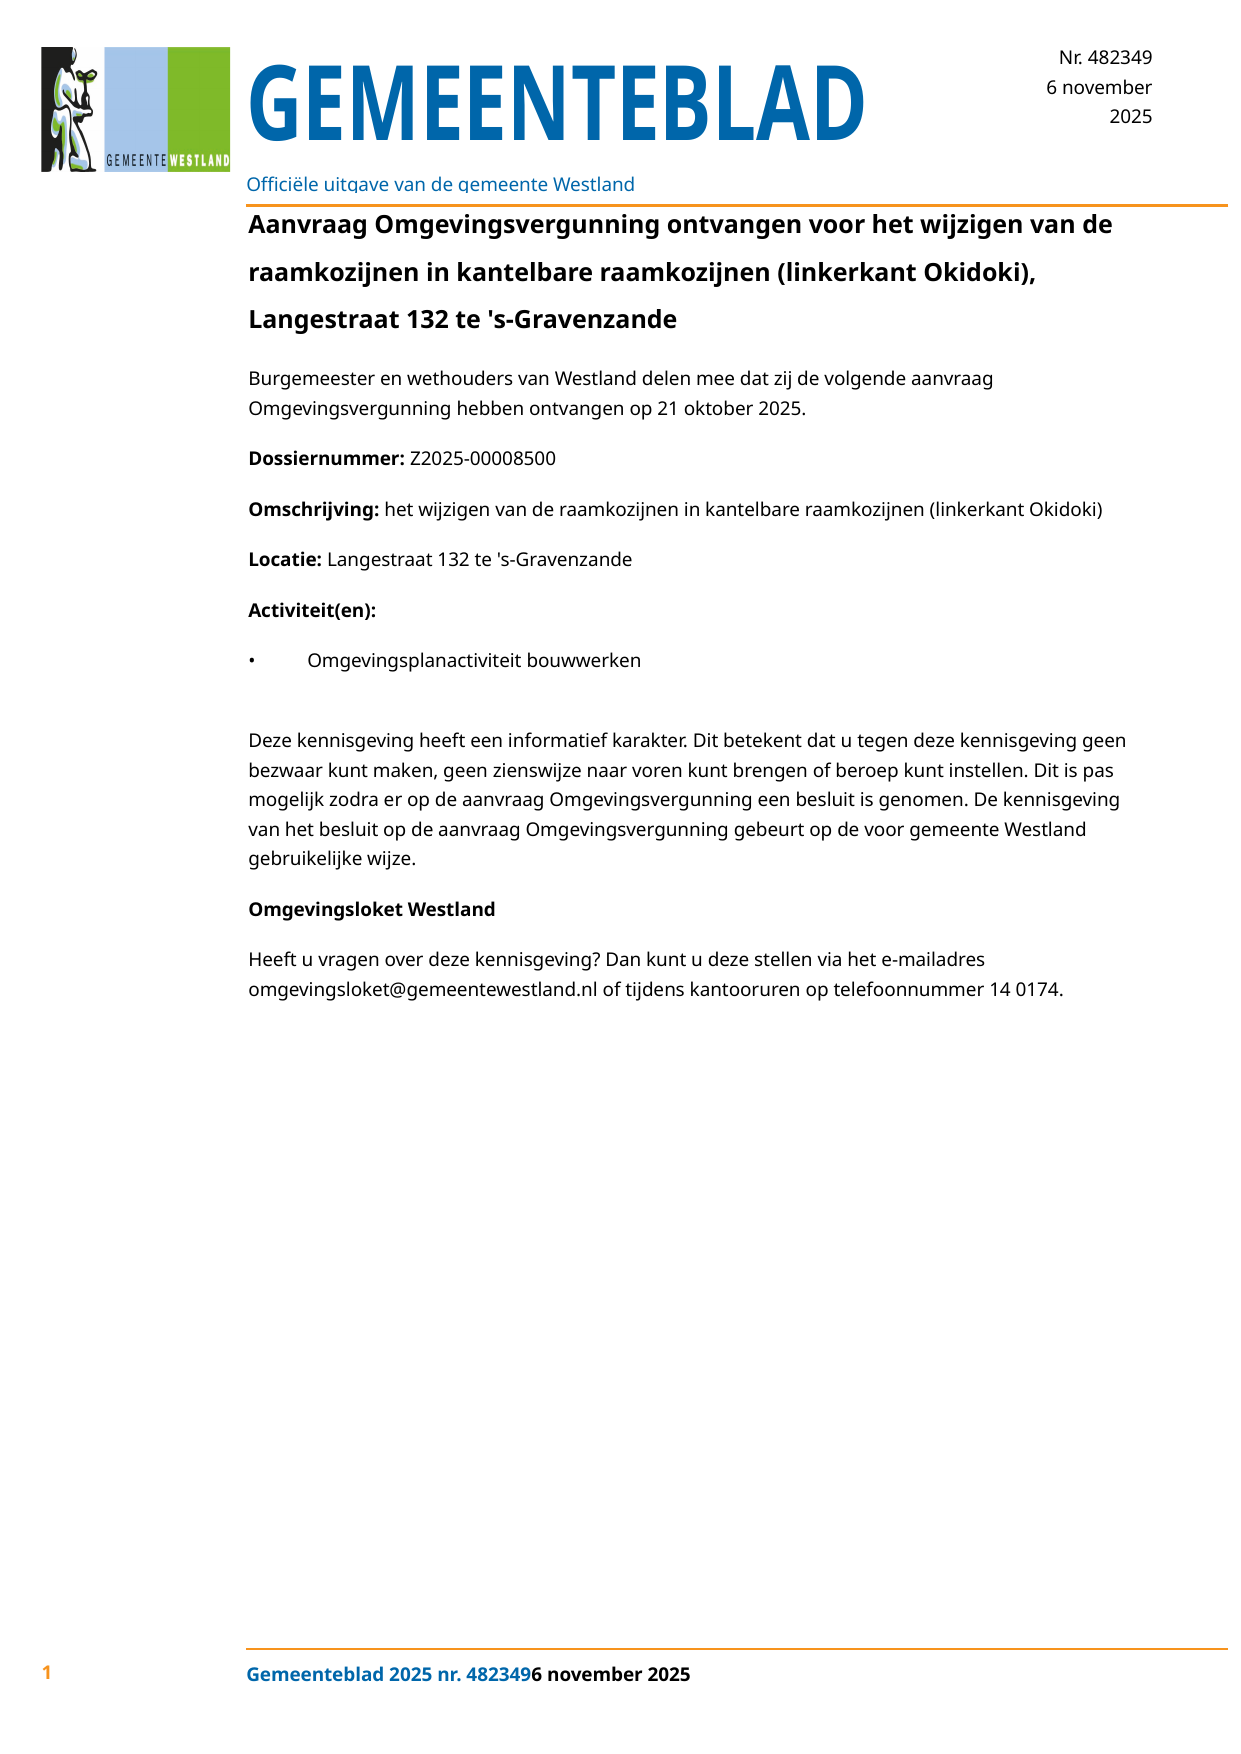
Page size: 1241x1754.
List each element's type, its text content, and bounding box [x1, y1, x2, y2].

text Locatie: Langestraat 132 te 's-Gravenzande [248, 546, 1152, 572]
text Dossiernummer: Z2025-00008500 [248, 446, 1152, 471]
text Activiteit(en): [248, 597, 1152, 622]
text Heeft u vragen over deze kennisgeving? Dan kunt u deze stellen via het e-mailadres omgevingsloket@gemeentewestland.nl of tijdens kantooruren op telefoonnummer 14 0174. [248, 946, 1152, 1002]
text Aanvraag Omgevingsvergunning ontvangen voor het wijzigen van de raamkozijnen in kantelbare raamkozijnen (linkerkant Okidoki), Langestraat 132 te 's-Gravenzande [248, 207, 1152, 336]
text Omschrijving: het wijzigen van de raamkozijnen in kantelbare raamkozijnen (linkerkant Okidoki) [248, 496, 1152, 522]
text Deze kennisgeving heeft een informatief karakter. Dit betekent dat u tegen deze kennisgeving geen bezwaar kunt maken, geen zienswijze naar voren kunt brengen of beroep kunt instellen. Dit is pas mogelijk zodra er op de aanvraag Omgevingsvergunning een besluit is genomen. De kennisgeving van het besluit op de aanvraag Omgevingsvergunning gebeurt op de voor gemeente Westland gebruikelijke wijze. [248, 727, 1152, 871]
text Omgevingsloket Westland [248, 896, 1152, 922]
picture [41, 47, 231, 172]
list Omgevingsplanactiviteit bouwwerken [248, 647, 1152, 673]
text Burgemeester en wethouders van Westland delen mee dat zij de volgende aanvraag Omgevingsvergunning hebben ontvangen op 21 oktober 2025. [248, 366, 1152, 421]
